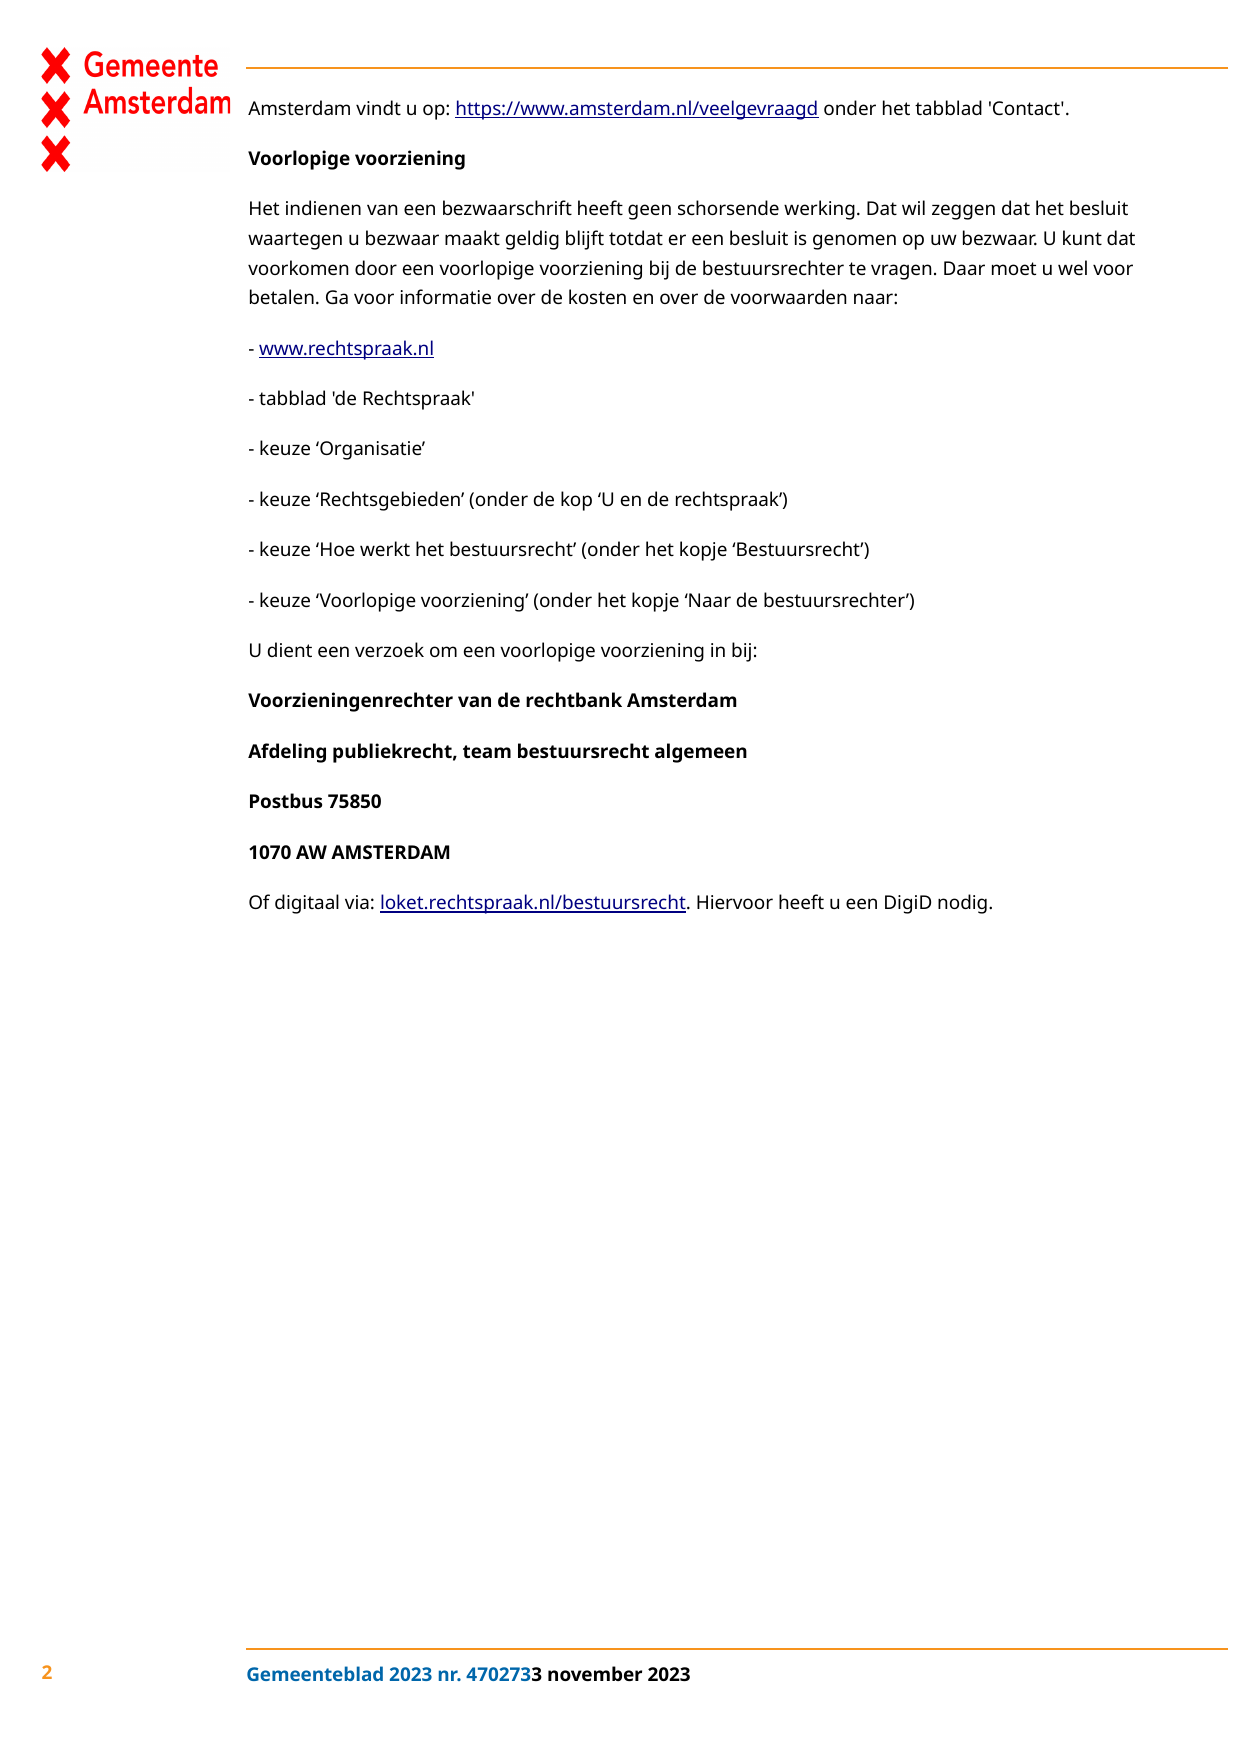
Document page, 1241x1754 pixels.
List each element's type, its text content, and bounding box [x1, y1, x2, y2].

text - keuze ‘Rechtsgebieden’ (onder de kop ‘U en de rechtspraak’) [248, 486, 1152, 512]
text Of digitaal via: loket.rechtspraak.nl/bestuursrecht. Hiervoor heeft u een DigiD nodig. [248, 889, 1152, 915]
text - www.rechtspraak.nl [248, 335, 1152, 361]
text Postbus 75850 [248, 788, 1152, 814]
picture [41, 47, 231, 172]
text - tabblad 'de Rechtspraak' [248, 385, 1152, 411]
text - keuze ‘Voorlopige voorziening’ (onder het kopje ‘Naar de bestuursrechter’) [248, 587, 1152, 613]
text Afdeling publiekrecht, team bestuursrecht algemeen [248, 738, 1152, 764]
text U dient een verzoek om een voorlopige voorziening in bij: [248, 637, 1152, 663]
text Amsterdam vindt u op: https://www.amsterdam.nl/veelgevraagd onder het tabblad 'Contact'. [248, 95, 1152, 121]
text 1070 AW AMSTERDAM [248, 839, 1152, 865]
text Voorzieningenrechter van de rechtbank Amsterdam [248, 688, 1152, 713]
text Voorlopige voorziening [248, 145, 1152, 171]
text Het indienen van een bezwaarschrift heeft geen schorsende werking. Dat wil zeggen dat het besluit waartegen u bezwaar maakt geldig blijft totdat er een besluit is genomen op uw bezwaar. U kunt dat voorkomen door een voorlopige voorziening bij de bestuursrechter te vragen. Daar moet u wel voor betalen. Ga voor informatie over de kosten en over de voorwaarden naar: [248, 196, 1152, 310]
text - keuze ‘Hoe werkt het bestuursrecht’ (onder het kopje ‘Bestuursrecht’) [248, 536, 1152, 562]
text - keuze ‘Organisatie’ [248, 436, 1152, 461]
